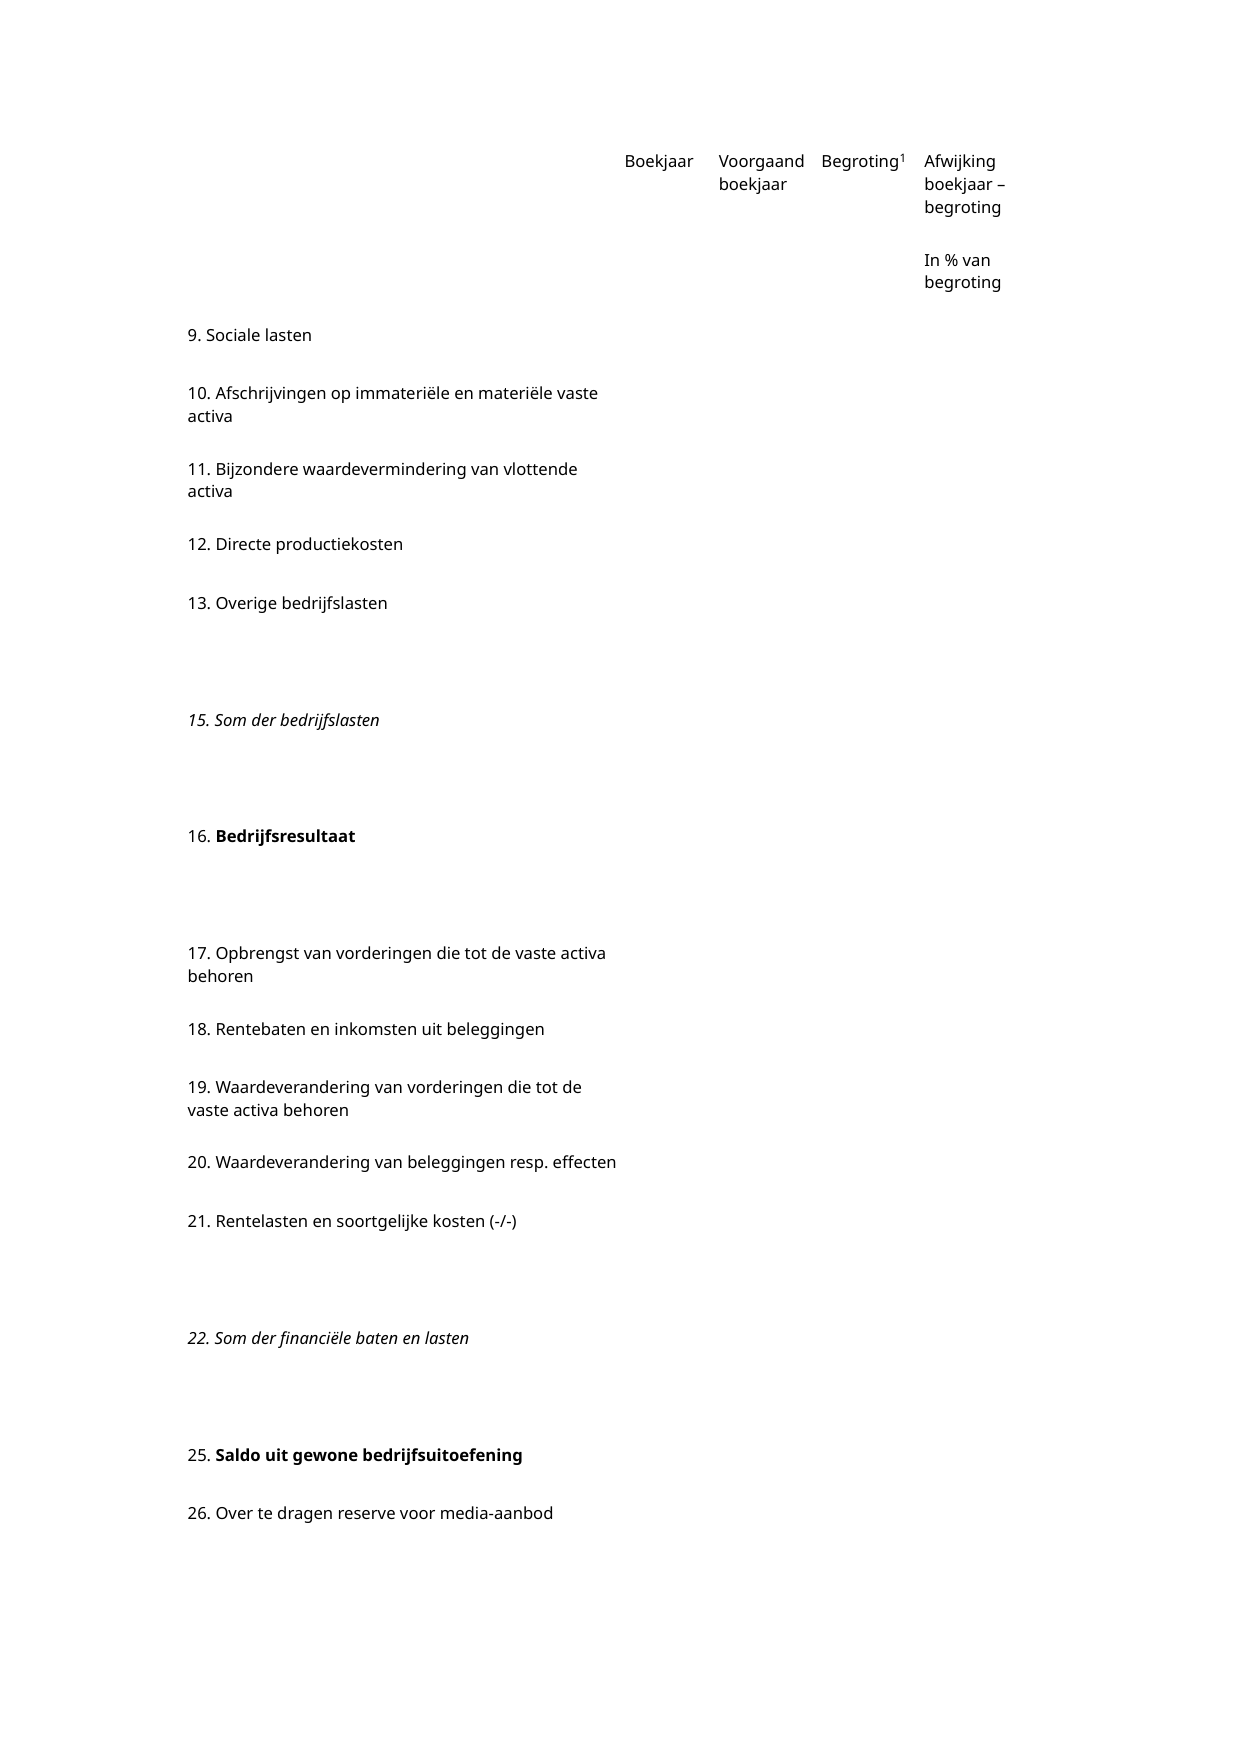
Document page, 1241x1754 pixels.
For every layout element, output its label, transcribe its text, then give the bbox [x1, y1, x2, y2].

table_cell [624, 1326, 718, 1385]
table_cell [924, 591, 1053, 650]
table_cell [924, 1210, 1053, 1268]
table_cell 22. Som der financiële baten en lasten [188, 1326, 624, 1385]
table_cell [924, 1076, 1053, 1151]
table_cell [821, 324, 924, 382]
table_cell [719, 825, 821, 883]
table_cell [924, 942, 1053, 1017]
table_cell [821, 382, 924, 457]
table_cell [719, 382, 821, 457]
table_cell [924, 1443, 1053, 1502]
table_cell [719, 1017, 821, 1076]
table_cell [624, 324, 718, 382]
table_cell 12. Directe productiekosten [188, 533, 624, 591]
table_cell [821, 533, 924, 591]
table_cell [924, 1268, 1053, 1326]
table_cell [719, 942, 821, 1017]
table_cell [719, 1326, 821, 1385]
table_cell [188, 650, 624, 708]
table_header Afwijking boekjaar – begroting In % van begroting [924, 150, 1053, 323]
table_cell [624, 1502, 718, 1560]
table_cell [188, 884, 624, 942]
table_cell [821, 1268, 924, 1326]
table_cell [188, 1385, 624, 1443]
table_cell [821, 825, 924, 883]
table_cell [624, 1443, 718, 1502]
table_cell [719, 708, 821, 767]
table_cell [624, 458, 718, 533]
table_cell [719, 884, 821, 942]
table_header Voorgaand boekjaar [719, 150, 821, 323]
table_cell [624, 1210, 718, 1268]
table_cell [924, 1326, 1053, 1385]
table_cell [821, 1151, 924, 1209]
table_cell [719, 767, 821, 825]
table_cell [821, 1017, 924, 1076]
table_cell 16. Bedrijfsresultaat [188, 825, 624, 883]
table_cell [719, 1502, 821, 1560]
table_cell [719, 533, 821, 591]
table_cell 25. Saldo uit gewone bedrijfsuitoefening [188, 1443, 624, 1502]
table_cell [924, 650, 1053, 708]
table_cell [624, 884, 718, 942]
table_cell 20. Waardeverandering van beleggingen resp. effecten [188, 1151, 624, 1209]
table_cell [719, 1268, 821, 1326]
table_cell [924, 382, 1053, 457]
table_cell [924, 767, 1053, 825]
table_header [188, 150, 624, 323]
table_cell [624, 1076, 718, 1151]
table_cell 21. Rentelasten en soortgelijke kosten (-/-) [188, 1210, 624, 1268]
table_cell [624, 650, 718, 708]
table_cell 15. Som der bedrijfslasten [188, 708, 624, 767]
table_header Begroting1 [821, 150, 924, 323]
table_cell 19. Waardeverandering van vorderingen die tot de vaste activa behoren [188, 1076, 624, 1151]
table_cell [719, 1076, 821, 1151]
table_cell 10. Afschrijvingen op immateriële en materiële vaste activa [188, 382, 624, 457]
table_cell [624, 533, 718, 591]
table_cell [624, 591, 718, 650]
table_cell [821, 458, 924, 533]
table_cell 26. Over te dragen reserve voor media-aanbod [188, 1502, 624, 1560]
table_cell [624, 1385, 718, 1443]
table_cell [924, 708, 1053, 767]
table_cell [924, 458, 1053, 533]
table_cell [624, 708, 718, 767]
table_cell [624, 1268, 718, 1326]
table_cell [719, 1151, 821, 1209]
table_cell [924, 1017, 1053, 1076]
table_cell [821, 650, 924, 708]
table_cell [719, 650, 821, 708]
table_cell [821, 591, 924, 650]
table_cell [924, 884, 1053, 942]
table_cell [719, 324, 821, 382]
table_cell [821, 1076, 924, 1151]
table_cell [821, 942, 924, 1017]
table_cell [821, 1385, 924, 1443]
table_cell [719, 1210, 821, 1268]
table_cell [719, 591, 821, 650]
table_cell [924, 825, 1053, 883]
table_cell [821, 1210, 924, 1268]
table_cell [821, 1326, 924, 1385]
table_cell [821, 884, 924, 942]
table_cell [624, 1017, 718, 1076]
table_cell [624, 942, 718, 1017]
table_cell [624, 382, 718, 457]
table_cell 18. Rentebaten en inkomsten uit beleggingen [188, 1017, 624, 1076]
table_cell 17. Opbrengst van vorderingen die tot de vaste activa behoren [188, 942, 624, 1017]
table_cell 13. Overige bedrijfslasten [188, 591, 624, 650]
table_cell [821, 767, 924, 825]
table_cell [924, 1385, 1053, 1443]
table_cell [719, 1385, 821, 1443]
table_cell [624, 767, 718, 825]
table_cell [821, 1502, 924, 1560]
table_cell [924, 533, 1053, 591]
table_cell [924, 1151, 1053, 1209]
table_cell [924, 324, 1053, 382]
table_cell 9. Sociale lasten [188, 324, 624, 382]
table_cell [624, 1151, 718, 1209]
table_cell [188, 1268, 624, 1326]
table_cell [624, 825, 718, 883]
table_cell [188, 767, 624, 825]
table_cell [719, 1443, 821, 1502]
table_cell [821, 1443, 924, 1502]
table_cell [719, 458, 821, 533]
table_cell 11. Bijzondere waardevermindering van vlottende activa [188, 458, 624, 533]
table_cell [821, 708, 924, 767]
table_cell [924, 1502, 1053, 1560]
table_header Boekjaar [624, 150, 718, 323]
